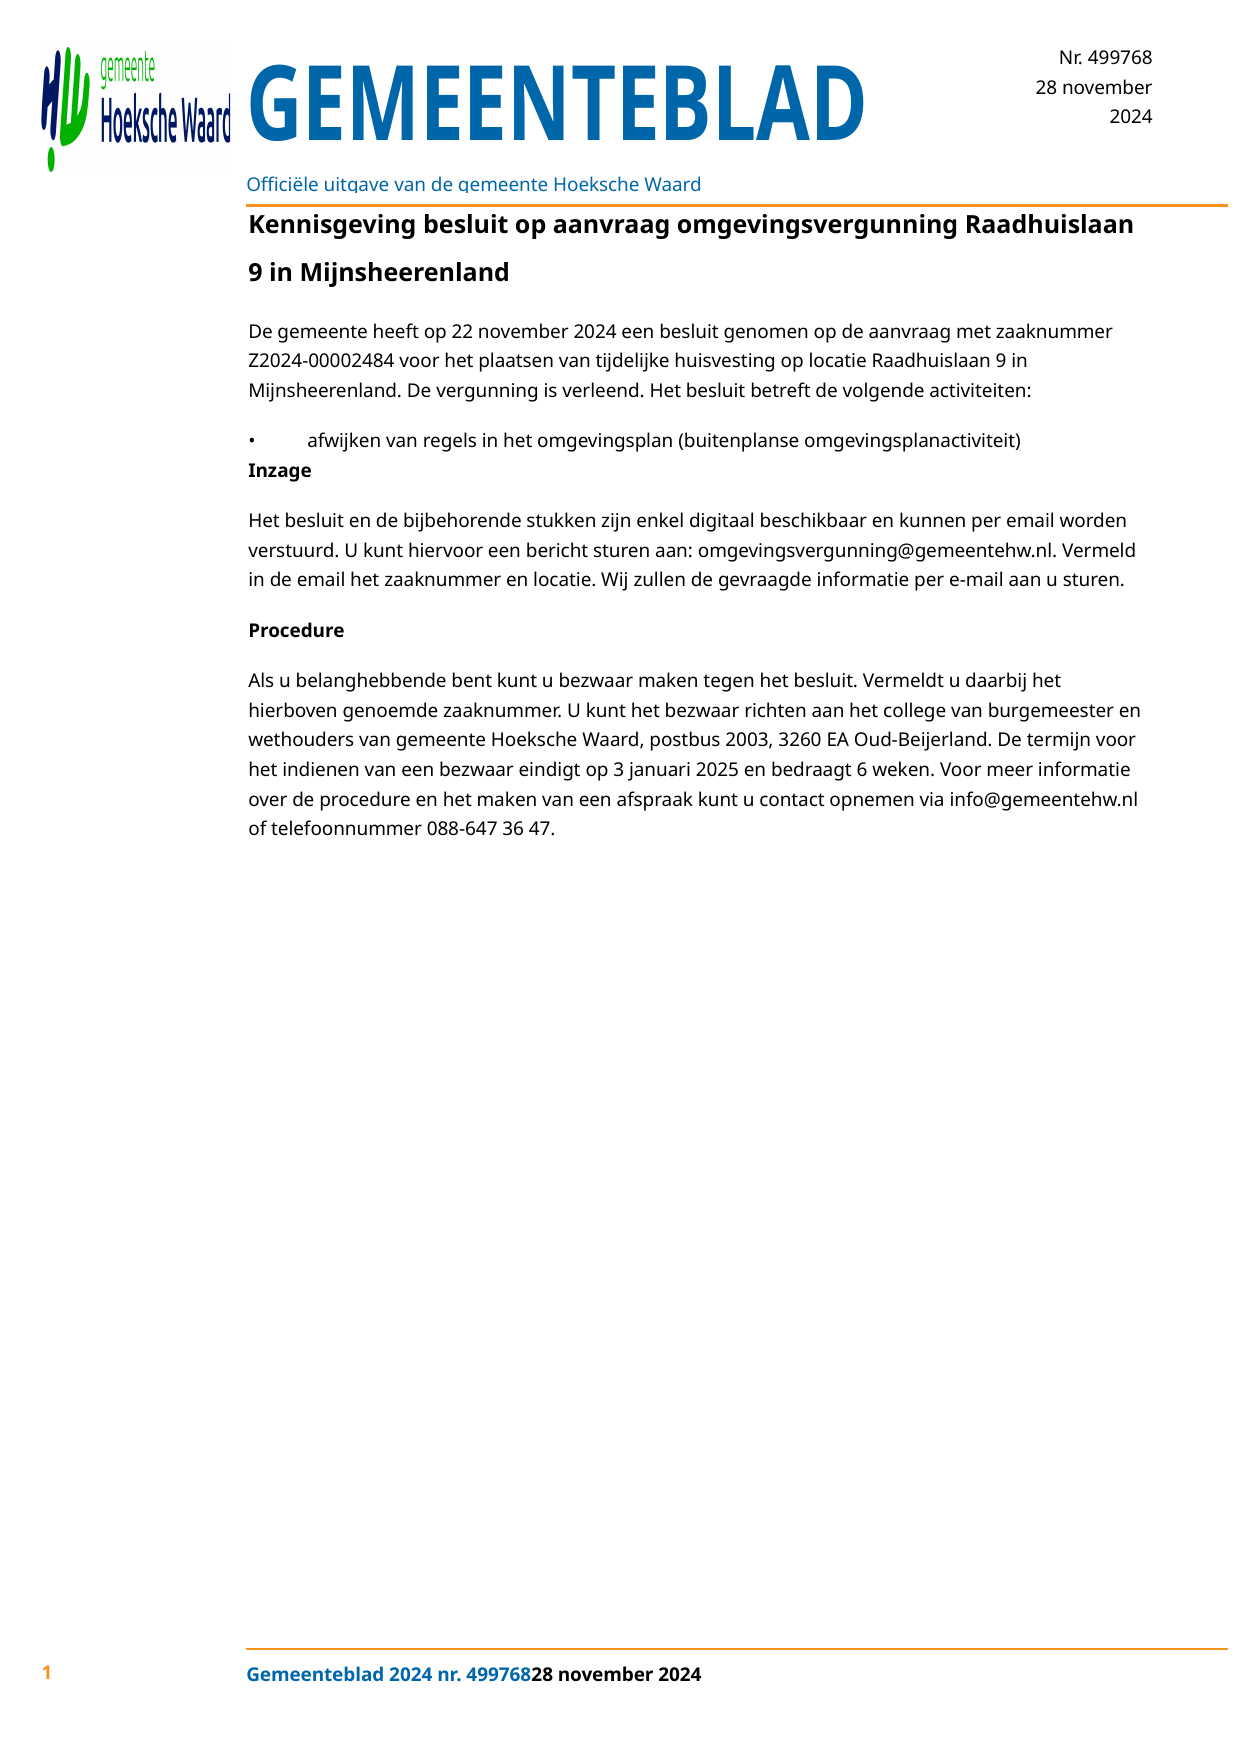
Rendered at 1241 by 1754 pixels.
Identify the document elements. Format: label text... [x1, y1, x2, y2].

text Het besluit en de bijbehorende stukken zijn enkel digitaal beschikbaar en kunnen per email worden verstuurd. U kunt hiervoor een bericht sturen aan: omgevingsvergunning@gemeentehw.nl. Vermeld in de email het zaaknummer en locatie. Wij zullen de gevraagde informatie per e-mail aan u sturen. [248, 507, 1152, 592]
list afwijken van regels in het omgevingsplan (buitenplanse omgevingsplanactiviteit) [248, 427, 1152, 453]
text De gemeente heeft op 22 november 2024 een besluit genomen op de aanvraag met zaaknummer Z2024-00002484 voor het plaatsen van tijdelijke huisvesting op locatie Raadhuislaan 9 in Mijnsheerenland. De vergunning is verleend. Het besluit betreft de volgende activiteiten: [248, 318, 1152, 403]
text Procedure [248, 617, 1152, 643]
text Inzage [248, 457, 1152, 483]
text Kennisgeving besluit op aanvraag omgevingsvergunning Raadhuislaan 9 in Mijnsheerenland [248, 207, 1152, 288]
picture [41, 47, 231, 172]
text Als u belanghebbende bent kunt u bezwaar maken tegen het besluit. Vermeldt u daarbij het hierboven genoemde zaaknummer. U kunt het bezwaar richten aan het college van burgemeester en wethouders van gemeente Hoeksche Waard, postbus 2003, 3260 EA Oud-Beijerland. De termijn voor het indienen van een bezwaar eindigt op 3 januari 2025 en bedraagt 6 weken. Voor meer informatie over de procedure en het maken van een afspraak kunt u contact opnemen via info@gemeentehw.nl of telefoonnummer 088-647 36 47. [248, 667, 1152, 841]
